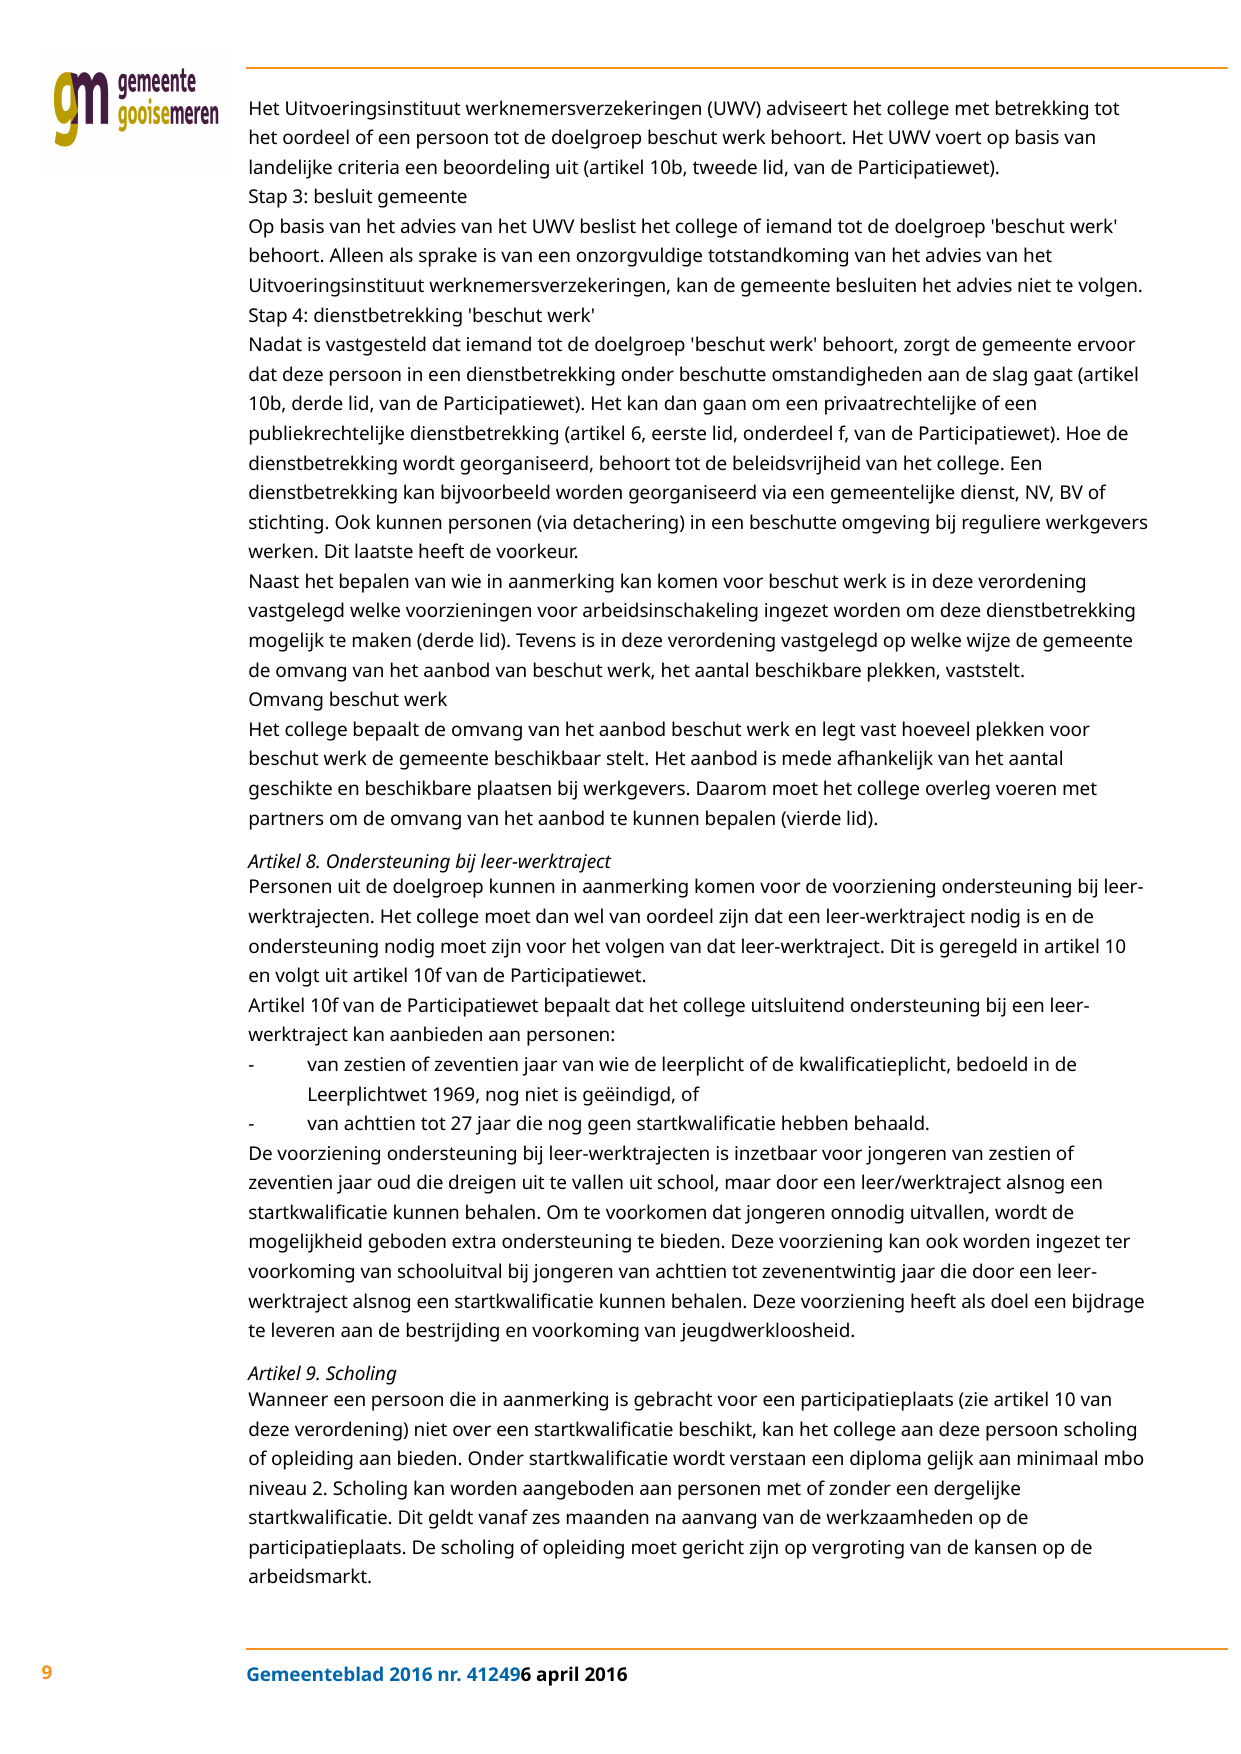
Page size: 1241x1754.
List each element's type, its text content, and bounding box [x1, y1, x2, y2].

text Naast het bepalen van wie in aanmerking kan komen voor beschut werk is in deze verordening vastgelegd welke voorzieningen voor arbeidsinschakeling ingezet worden om deze dienstbetrekking mogelijk te maken (derde lid). Tevens is in deze verordening vastgelegd op welke wijze de gemeente de omvang van het aanbod van beschut werk, het aantal beschikbare plekken, vaststelt. [248, 568, 1152, 683]
text Het college bepaalt de omvang van het aanbod beschut werk en legt vast hoeveel plekken voor beschut werk de gemeente beschikbaar stelt. Het aanbod is mede afhankelijk van het aantal geschikte en beschikbare plaatsen bij werkgevers. Daarom moet het college overleg voeren met partners om de omvang van het aanbod te kunnen bepalen (vierde lid). [248, 716, 1152, 831]
text Het Uitvoeringsinstituut werknemersverzekeringen (UWV) adviseert het college met betrekking tot het oordeel of een persoon tot de doelgroep beschut werk behoort. Het UWV voert op basis van landelijke criteria een beoordeling uit (artikel 10b, tweede lid, van de Participatiewet). [248, 95, 1152, 180]
list van achttien tot 27 jaar die nog geen startkwalificatie hebben behaald. [248, 1110, 1152, 1136]
text Artikel 10f van de Participatiewet bepaalt dat het college uitsluitend ondersteuning bij een leer-werktraject kan aanbieden aan personen: [248, 992, 1152, 1047]
list van zestien of zeventien jaar van wie de leerplicht of de kwalificatieplicht, bedoeld in de Leerplichtwet 1969, nog niet is geëindigd, of [248, 1051, 1152, 1106]
text Nadat is vastgesteld dat iemand tot de doelgroep 'beschut werk' behoort, zorgt de gemeente ervoor dat deze persoon in een dienstbetrekking onder beschutte omstandigheden aan de slag gaat (artikel 10b, derde lid, van de Participatiewet). Het kan dan gaan om een privaatrechtelijke of een publiekrechtelijke dienstbetrekking (artikel 6, eerste lid, onderdeel f, van de Participatiewet). Hoe de dienstbetrekking wordt georganiseerd, behoort tot de beleidsvrijheid van het college. Een dienstbetrekking kan bijvoorbeeld worden georganiseerd via een gemeentelijke dienst, NV, BV of stichting. Ook kunnen personen (via detachering) in een beschutte omgeving bij reguliere werkgevers werken. Dit laatste heeft de voorkeur. [248, 331, 1152, 564]
text Wanneer een persoon die in aanmerking is gebracht voor een participatieplaats (zie artikel 10 van deze verordening) niet over een startkwalificatie beschikt, kan het college aan deze persoon scholing of opleiding aan bieden. Onder startkwalificatie wordt verstaan een diploma gelijk aan minimaal mbo niveau 2. Scholing kan worden aangeboden aan personen met of zonder een dergelijke startkwalificatie. Dit geldt vanaf zes maanden na aanvang van de werkzaamheden op de participatieplaats. De scholing of opleiding moet gericht zijn op vergroting van de kansen op de arbeidsmarkt. [248, 1386, 1152, 1589]
text Stap 3: besluit gemeente [248, 183, 1152, 209]
picture [41, 47, 231, 172]
text De voorziening ondersteuning bij leer-werktrajecten is inzetbaar voor jongeren van zestien of zeventien jaar oud die dreigen uit te vallen uit school, maar door een leer/werktraject alsnog een startkwalificatie kunnen behalen. Om te voorkomen dat jongeren onnodig uitvallen, wordt de mogelijkheid geboden extra ondersteuning te bieden. Deze voorziening kan ook worden ingezet ter voorkoming van schooluitval bij jongeren van achttien tot zevenentwintig jaar die door een leer-werktraject alsnog een startkwalificatie kunnen behalen. Deze voorziening heeft als doel een bijdrage te leveren aan de bestrijding en voorkoming van jeugdwerkloosheid. [248, 1140, 1152, 1343]
text Artikel 9. Scholing [248, 1361, 1152, 1386]
text Omvang beschut werk [248, 686, 1152, 712]
text Op basis van het advies van het UWV beslist het college of iemand tot de doelgroep 'beschut werk' behoort. Alleen als sprake is van een onzorgvuldige totstandkoming van het advies van het Uitvoeringsinstituut werknemersverzekeringen, kan de gemeente besluiten het advies niet te volgen. [248, 213, 1152, 298]
text Stap 4: dienstbetrekking 'beschut werk' [248, 302, 1152, 328]
text Artikel 8. Ondersteuning bij leer-werktraject [248, 848, 1152, 874]
text Personen uit de doelgroep kunnen in aanmerking komen voor de voorziening ondersteuning bij leer-werktrajecten. Het college moet dan wel van oordeel zijn dat een leer-werktraject nodig is en de ondersteuning nodig moet zijn voor het volgen van dat leer-werktraject. Dit is geregeld in artikel 10 en volgt uit artikel 10f van de Participatiewet. [248, 874, 1152, 988]
